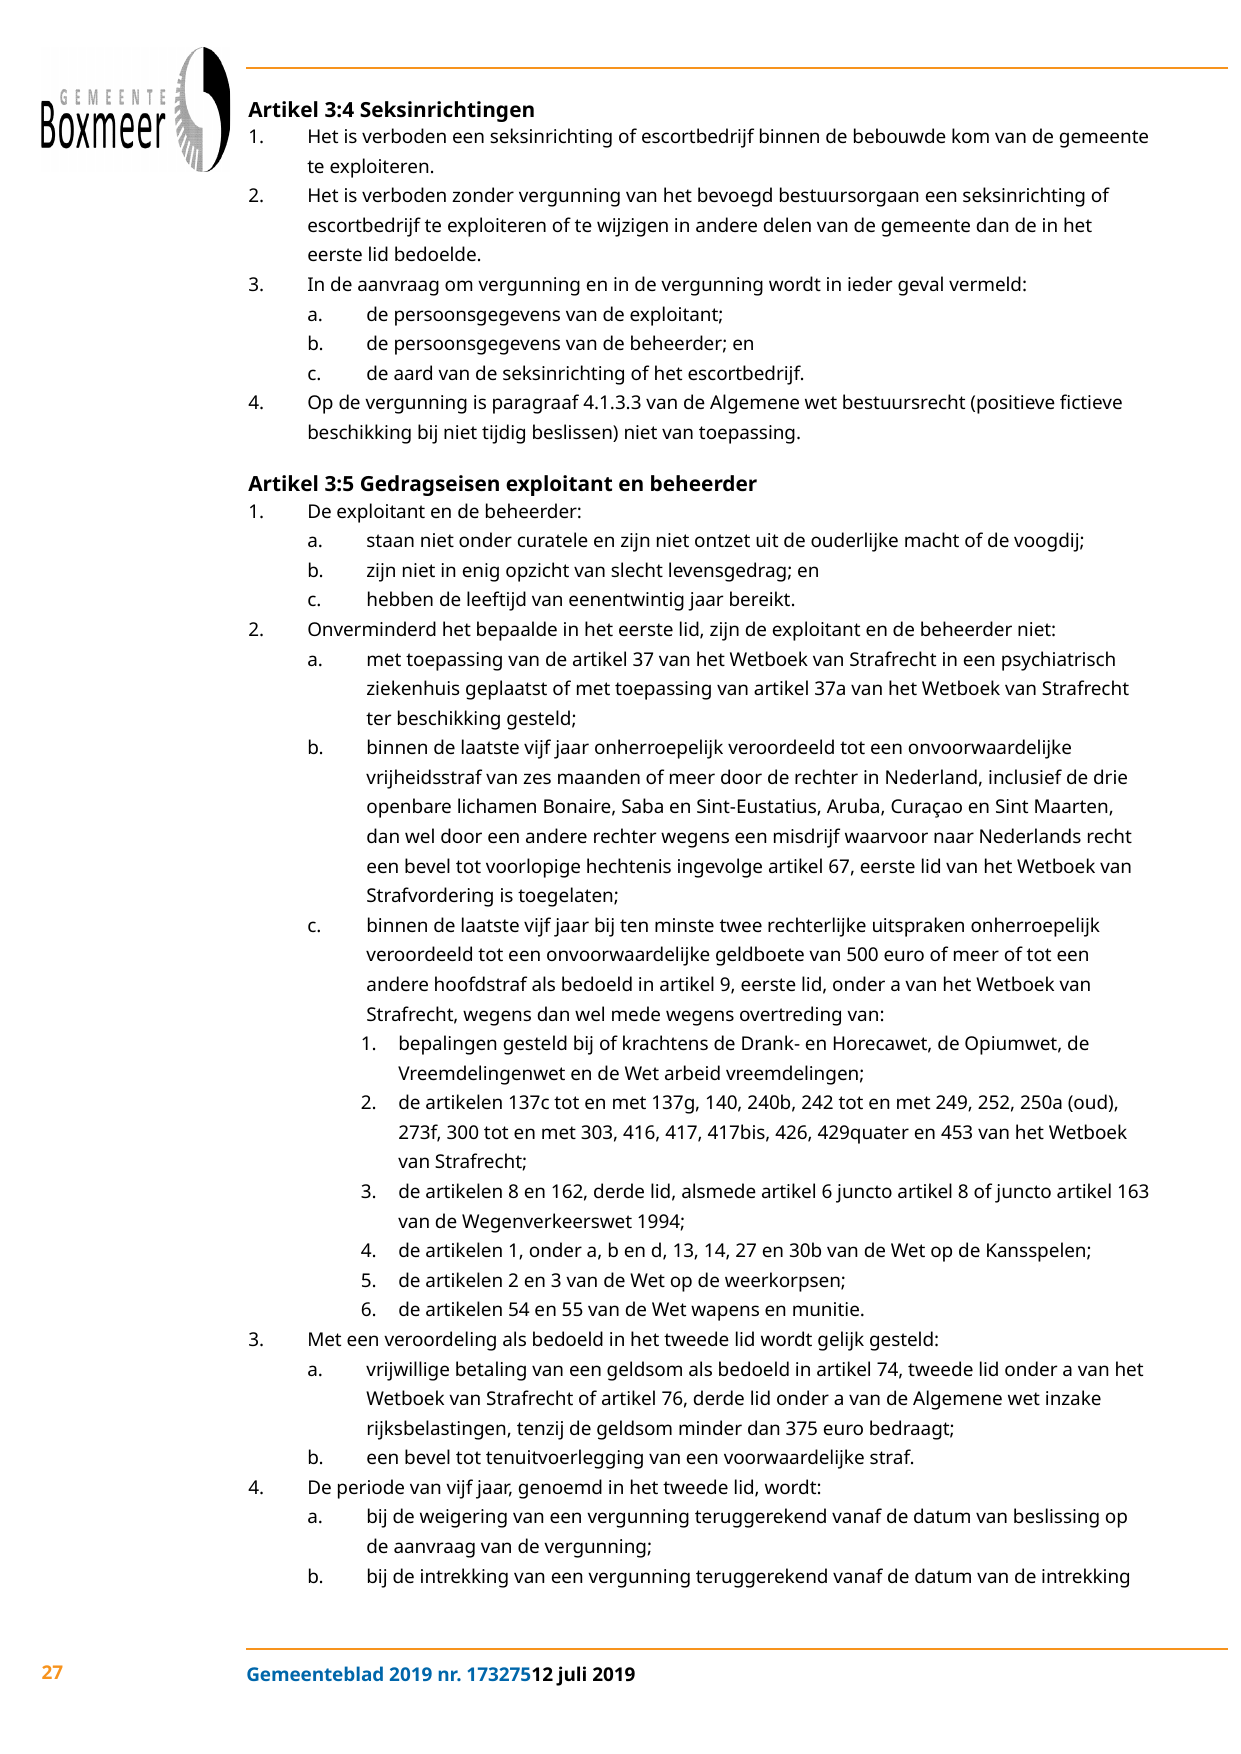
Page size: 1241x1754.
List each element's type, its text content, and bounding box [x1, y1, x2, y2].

text Artikel 3:5 Gedragseisen exploitant en beheerder [248, 469, 1152, 498]
list de artikelen 54 en 55 van de Wet wapens en munitie. [361, 1297, 1152, 1322]
list zijn niet in enig opzicht van slecht levensgedrag; en [307, 557, 1152, 583]
list de artikelen 2 en 3 van de Wet op de weerkorpsen; [361, 1267, 1152, 1293]
list bij de intrekking van een vergunning teruggerekend vanaf de datum van de intrekking [307, 1563, 1152, 1589]
list Met een veroordeling als bedoeld in het tweede lid wordt gelijk gesteld: [248, 1326, 1152, 1352]
list de aard van de seksinrichting of het escortbedrijf. [307, 360, 1152, 386]
list In de aanvraag om vergunning en in de vergunning wordt in ieder geval vermeld: [248, 271, 1152, 297]
list de persoonsgegevens van de exploitant; [307, 301, 1152, 326]
list Het is verboden zonder vergunning van het bevoegd bestuursorgaan een seksinrichting of escortbedrijf te exploiteren of te wijzigen in andere delen van de gemeente dan de in het eerste lid bedoelde. [248, 182, 1152, 267]
list met toepassing van de artikel 37 van het Wetboek van Strafrecht in een psychiatrisch ziekenhuis geplaatst of met toepassing van artikel 37a van het Wetboek van Strafrecht ter beschikking gesteld; [307, 646, 1152, 731]
list Het is verboden een seksinrichting of escortbedrijf binnen de bebouwde kom van de gemeente te exploiteren. [248, 123, 1152, 178]
list binnen de laatste vijf jaar bij ten minste twee rechterlijke uitspraken onherroepelijk veroordeeld tot een onvoorwaardelijke geldboete van 500 euro of meer of tot een andere hoofdstraf als bedoeld in artikel 9, eerste lid, onder a van het Wetboek van Strafrecht, wegens dan wel mede wegens overtreding van: [307, 912, 1152, 1027]
list bij de weigering van een vergunning teruggerekend vanaf de datum van beslissing op de aanvraag van de vergunning; [307, 1504, 1152, 1559]
text Artikel 3:4 Seksinrichtingen [248, 95, 1152, 123]
list hebben de leeftijd van eenentwintig jaar bereikt. [307, 587, 1152, 612]
list de persoonsgegevens van de beheerder; en [307, 330, 1152, 356]
list de artikelen 137c tot en met 137g, 140, 240b, 242 tot en met 249, 252, 250a (oud), 273f, 300 tot en met 303, 416, 417, 417bis, 426, 429quater en 453 van het Wetboek van Strafrecht; [361, 1089, 1152, 1174]
list De exploitant en de beheerder: [248, 498, 1152, 524]
list een bevel tot tenuitvoerlegging van een voorwaardelijke straf. [307, 1444, 1152, 1470]
list Onverminderd het bepaalde in het eerste lid, zijn de exploitant en de beheerder niet: [248, 616, 1152, 642]
list Op de vergunning is paragraaf 4.1.3.3 van de Algemene wet bestuursrecht (positieve fictieve beschikking bij niet tijdig beslissen) niet van toepassing. [248, 389, 1152, 445]
list de artikelen 8 en 162, derde lid, alsmede artikel 6 juncto artikel 8 of juncto artikel 163 van de Wegenverkeerswet 1994; [361, 1178, 1152, 1234]
list De periode van vijf jaar, genoemd in het tweede lid, wordt: [248, 1474, 1152, 1500]
list de artikelen 1, onder a, b en d, 13, 14, 27 en 30b van de Wet op de Kansspelen; [361, 1237, 1152, 1263]
list staan niet onder curatele en zijn niet ontzet uit de ouderlijke macht of de voogdij; [307, 527, 1152, 553]
list bepalingen gesteld bij of krachtens de Drank- en Horecawet, de Opiumwet, de Vreemdelingenwet en de Wet arbeid vreemdelingen; [361, 1030, 1152, 1086]
picture [41, 47, 231, 172]
list binnen de laatste vijf jaar onherroepelijk veroordeeld tot een onvoorwaardelijke vrijheidsstraf van zes maanden of meer door de rechter in Nederland, inclusief de drie openbare lichamen Bonaire, Saba en Sint-Eustatius, Aruba, Curaçao en Sint Maarten, dan wel door een andere rechter wegens een misdrijf waarvoor naar Nederlands recht een bevel tot voorlopige hechtenis ingevolge artikel 67, eerste lid van het Wetboek van Strafvordering is toegelaten; [307, 734, 1152, 908]
list vrijwillige betaling van een geldsom als bedoeld in artikel 74, tweede lid onder a van het Wetboek van Strafrecht of artikel 76, derde lid onder a van de Algemene wet inzake rijksbelastingen, tenzij de geldsom minder dan 375 euro bedraagt; [307, 1356, 1152, 1441]
